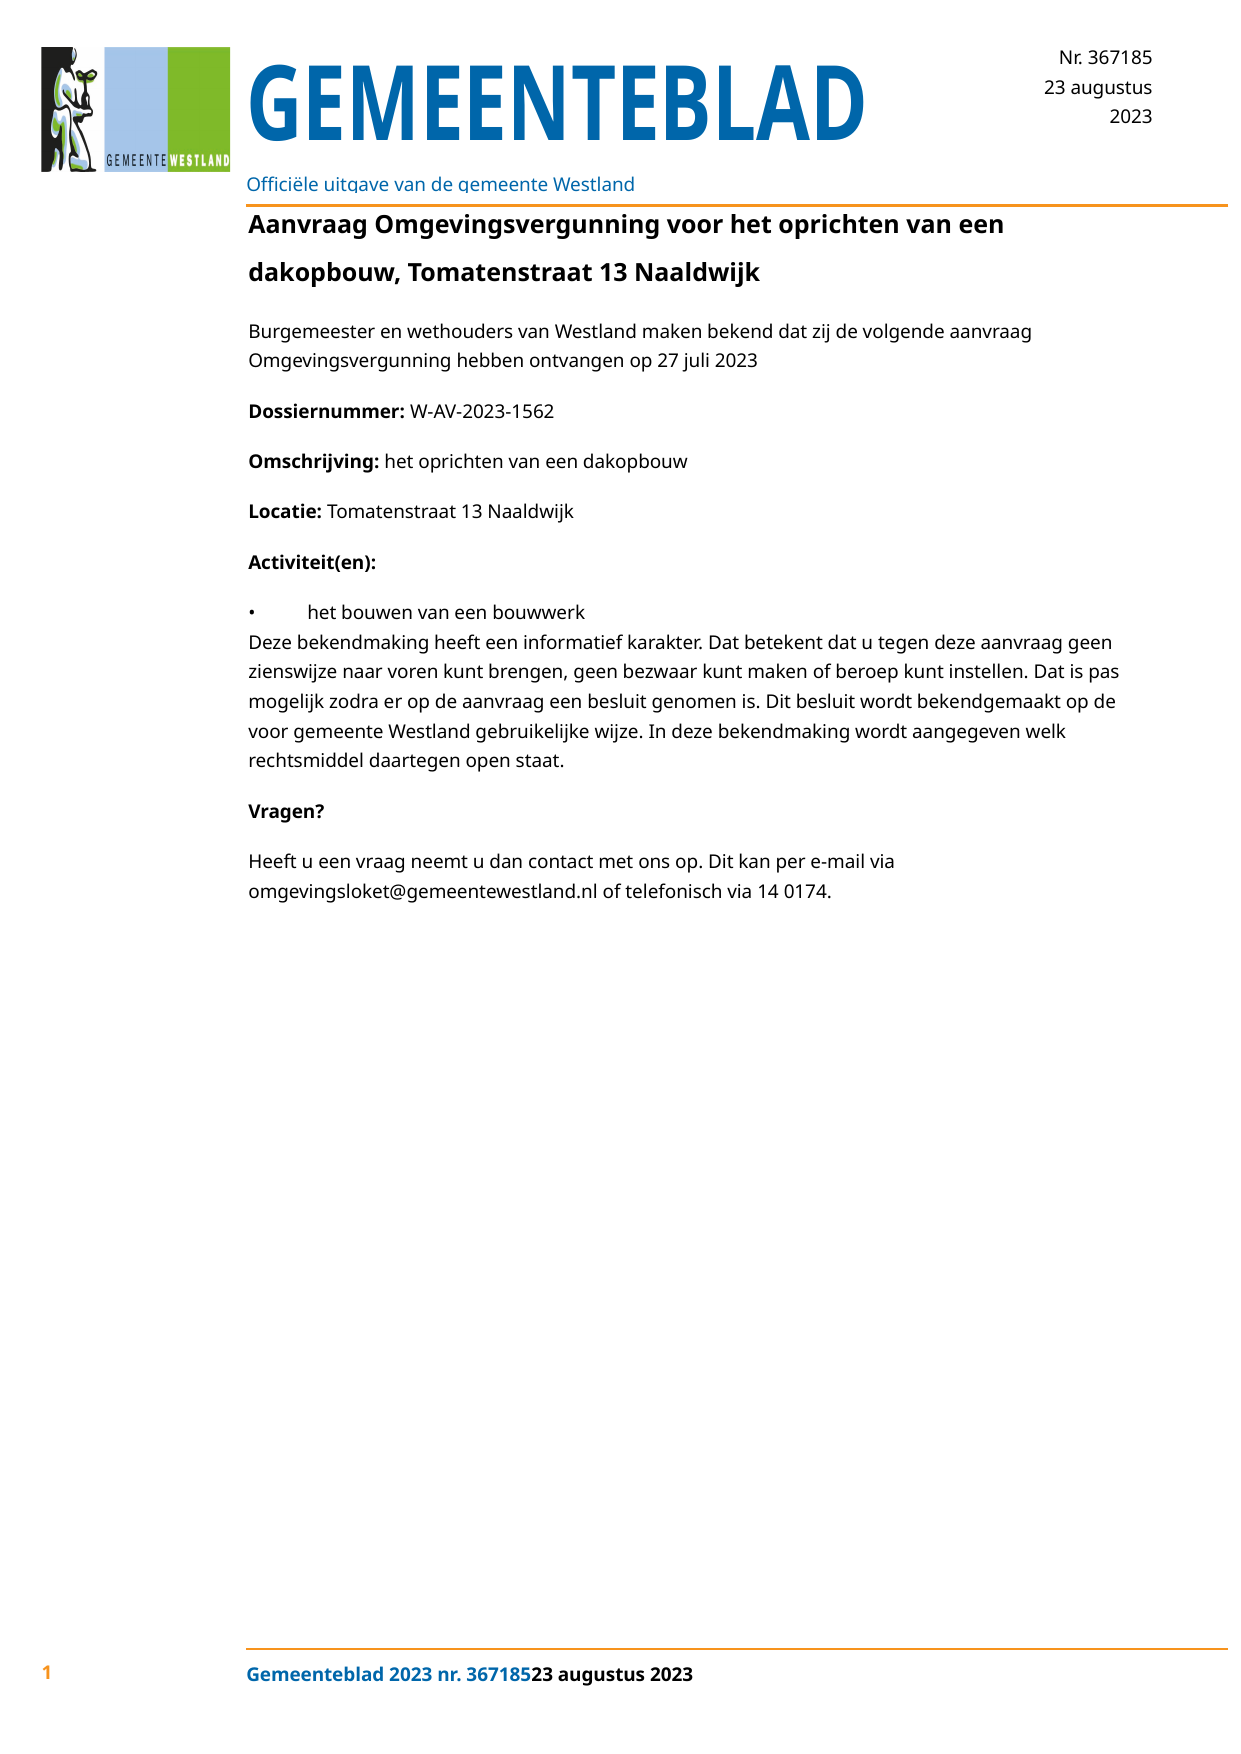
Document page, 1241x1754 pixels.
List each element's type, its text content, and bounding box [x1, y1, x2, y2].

text Activiteit(en): [248, 549, 1152, 575]
list het bouwen van een bouwwerk [248, 599, 1152, 625]
text Heeft u een vraag neemt u dan contact met ons op. Dit kan per e-mail via omgevingsloket@gemeentewestland.nl of telefonisch via 14 0174. [248, 848, 1152, 904]
text Burgemeester en wethouders van Westland maken bekend dat zij de volgende aanvraag Omgevingsvergunning hebben ontvangen op 27 juli 2023 [248, 318, 1152, 373]
text Deze bekendmaking heeft een informatief karakter. Dat betekent dat u tegen deze aanvraag geen zienswijze naar voren kunt brengen, geen bezwaar kunt maken of beroep kunt instellen. Dat is pas mogelijk zodra er op de aanvraag een besluit genomen is. Dit besluit wordt bekendgemaakt op de voor gemeente Westland gebruikelijke wijze. In deze bekendmaking wordt aangegeven welk rechtsmiddel daartegen open staat. [248, 629, 1152, 773]
text Locatie: Tomatenstraat 13 Naaldwijk [248, 499, 1152, 524]
text Vragen? [248, 798, 1152, 824]
text Dossiernummer: W-AV-2023-1562 [248, 398, 1152, 424]
text Omschrijving: het oprichten van een dakopbouw [248, 448, 1152, 474]
text Aanvraag Omgevingsvergunning voor het oprichten van een dakopbouw, Tomatenstraat 13 Naaldwijk [248, 207, 1152, 288]
picture [41, 47, 231, 172]
